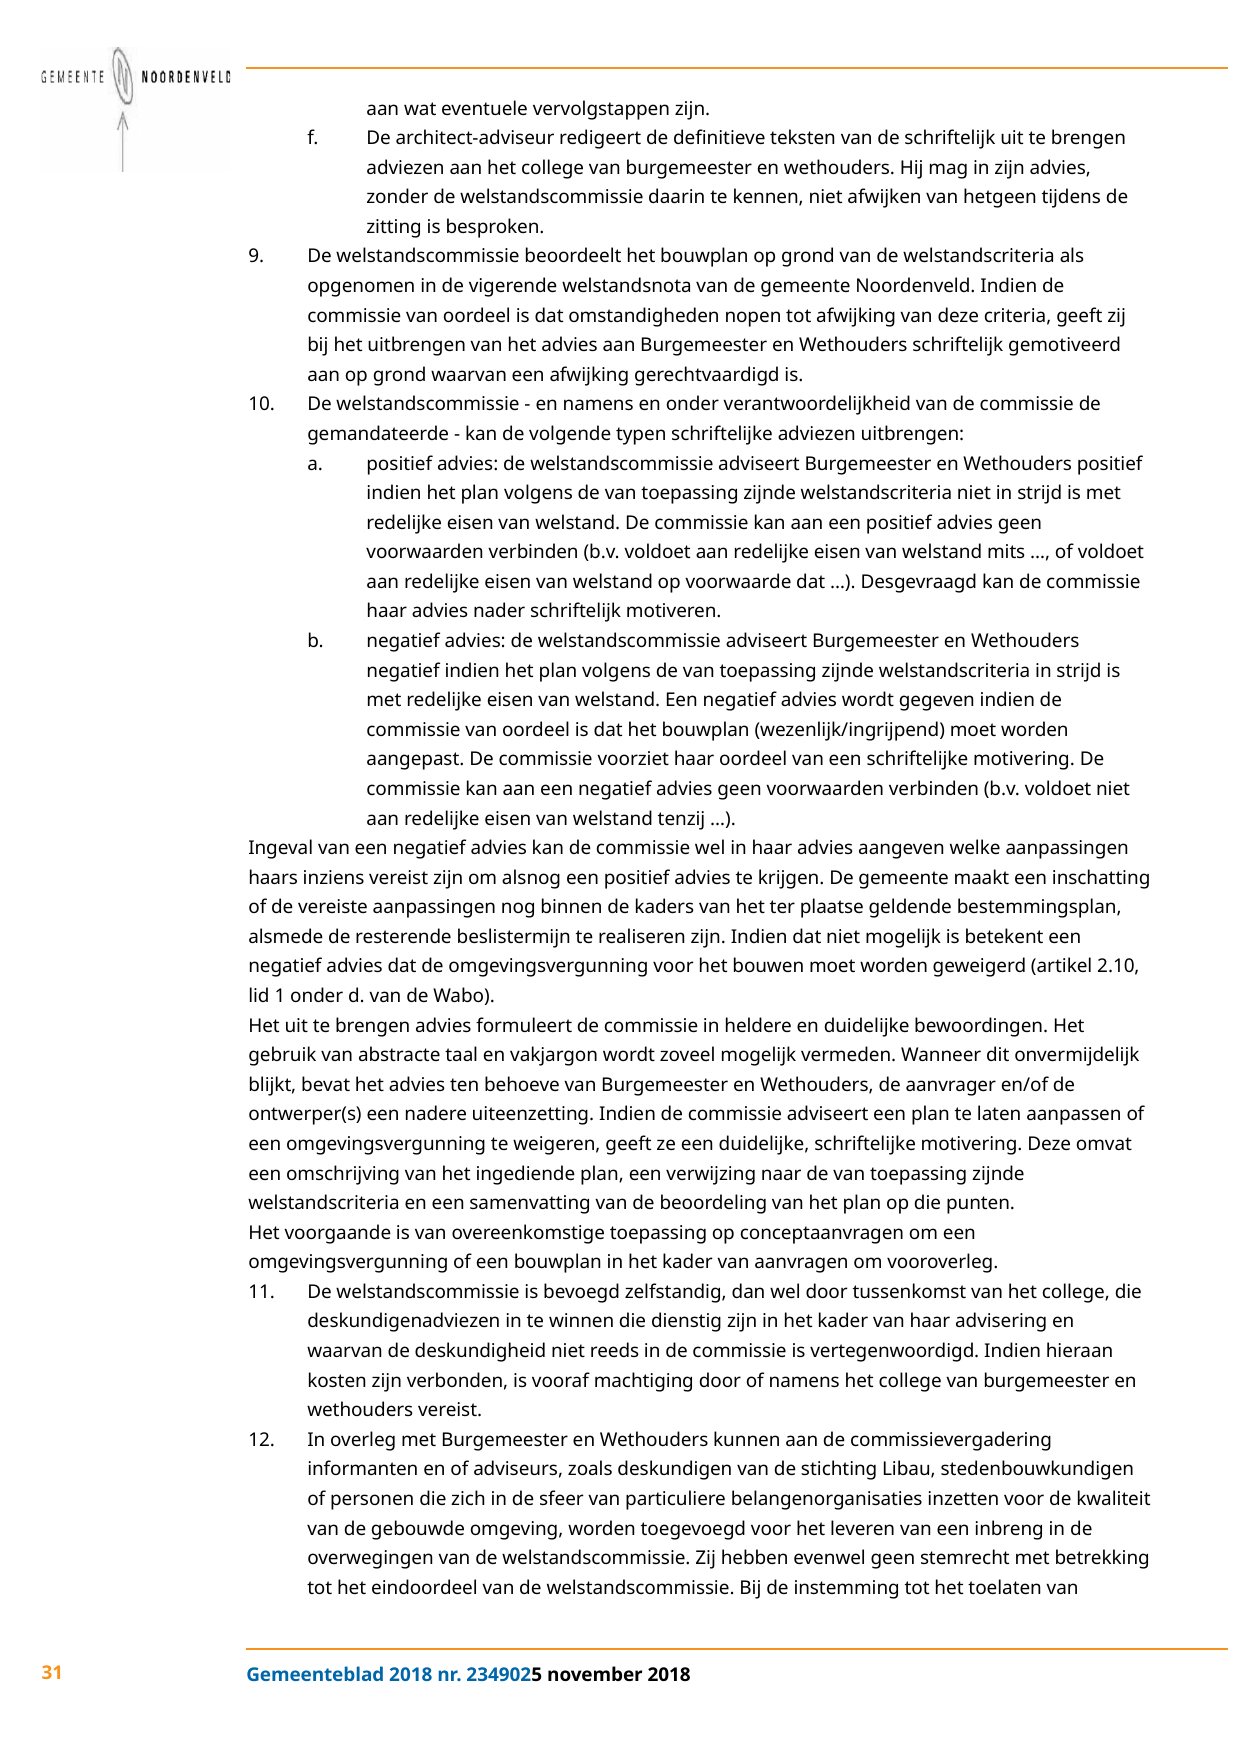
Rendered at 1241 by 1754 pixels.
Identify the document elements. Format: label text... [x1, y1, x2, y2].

list aan wat eventuele vervolgstappen zijn. [307, 95, 1152, 121]
list De welstandscommissie - en namens en onder verantwoordelijkheid van de commissie de gemandateerde - kan de volgende typen schriftelijke adviezen uitbrengen: [248, 391, 1152, 446]
text Het uit te brengen advies formuleert de commissie in heldere en duidelijke bewoordingen. Het gebruik van abstracte taal en vakjargon wordt zoveel mogelijk vermeden. Wanneer dit onvermijdelijk blijkt, bevat het advies ten behoeve van Burgemeester en Wethouders, de aanvrager en/of de ontwerper(s) een nadere uiteenzetting. Indien de commissie adviseert een plan te laten aanpassen of een omgevingsvergunning te weigeren, geeft ze een duidelijke, schriftelijke motivering. Deze omvat een omschrijving van het ingediende plan, een verwijzing naar de van toepassing zijnde welstandscriteria en een samenvatting van de beoordeling van het plan op die punten. [248, 1012, 1152, 1215]
text Het voorgaande is van overeenkomstige toepassing op conceptaanvragen om een omgevingsvergunning of een bouwplan in het kader van aanvragen om vooroverleg. [248, 1219, 1152, 1274]
list De welstandscommissie is bevoegd zelfstandig, dan wel door tussenkomst van het college, die deskundigenadviezen in te winnen die dienstig zijn in het kader van haar advisering en waarvan de deskundigheid niet reeds in de commissie is vertegenwoordigd. Indien hieraan kosten zijn verbonden, is vooraf machtiging door of namens het college van burgemeester en wethouders vereist. [248, 1278, 1152, 1422]
list In overleg met Burgemeester en Wethouders kunnen aan de commissievergadering informanten en of adviseurs, zoals deskundigen van de stichting Libau, stedenbouwkundigen of personen die zich in de sfeer van particuliere belangenorganisaties inzetten voor de kwaliteit van de gebouwde omgeving, worden toegevoegd voor het leveren van een inbreng in de overwegingen van de welstandscommissie. Zij hebben evenwel geen stemrecht met betrekking tot het eindoordeel van de welstandscommissie. Bij de instemming tot het toelaten van [248, 1426, 1152, 1600]
list De architect-adviseur redigeert de definitieve teksten van de schriftelijk uit te brengen adviezen aan het college van burgemeester en wethouders. Hij mag in zijn advies, zonder de welstandscommissie daarin te kennen, niet afwijken van hetgeen tijdens de zitting is besproken. [307, 124, 1152, 239]
text Ingeval van een negatief advies kan de commissie wel in haar advies aangeven welke aanpassingen haars inziens vereist zijn om alsnog een positief advies te krijgen. De gemeente maakt een inschatting of de vereiste aanpassingen nog binnen de kaders van het ter plaatse geldende bestemmingsplan, alsmede de resterende beslistermijn te realiseren zijn. Indien dat niet mogelijk is betekent een negatief advies dat de omgevingsvergunning voor het bouwen moet worden geweigerd (artikel 2.10, lid 1 onder d. van de Wabo). [248, 834, 1152, 1008]
list De welstandscommissie beoordeelt het bouwplan op grond van de welstandscriteria als opgenomen in de vigerende welstandsnota van de gemeente Noordenveld. Indien de commissie van oordeel is dat omstandigheden nopen tot afwijking van deze criteria, geeft zij bij het uitbrengen van het advies aan Burgemeester en Wethouders schriftelijk gemotiveerd aan op grond waarvan een afwijking gerechtvaardigd is. [248, 243, 1152, 387]
list positief advies: de welstandscommissie adviseert Burgemeester en Wethouders positief indien het plan volgens de van toepassing zijnde welstandscriteria niet in strijd is met redelijke eisen van welstand. De commissie kan aan een positief advies geen voorwaarden verbinden (b.v. voldoet aan redelijke eisen van welstand mits …, of voldoet aan redelijke eisen van welstand op voorwaarde dat …). Desgevraagd kan de commissie haar advies nader schriftelijk motiveren. [307, 450, 1152, 623]
picture [41, 47, 231, 172]
list negatief advies: de welstandscommissie adviseert Burgemeester en Wethouders negatief indien het plan volgens de van toepassing zijnde welstandscriteria in strijd is met redelijke eisen van welstand. Een negatief advies wordt gegeven indien de commissie van oordeel is dat het bouwplan (wezenlijk/ingrijpend) moet worden aangepast. De commissie voorziet haar oordeel van een schriftelijke motivering. De commissie kan aan een negatief advies geen voorwaarden verbinden (b.v. voldoet niet aan redelijke eisen van welstand tenzij …). [307, 627, 1152, 831]
